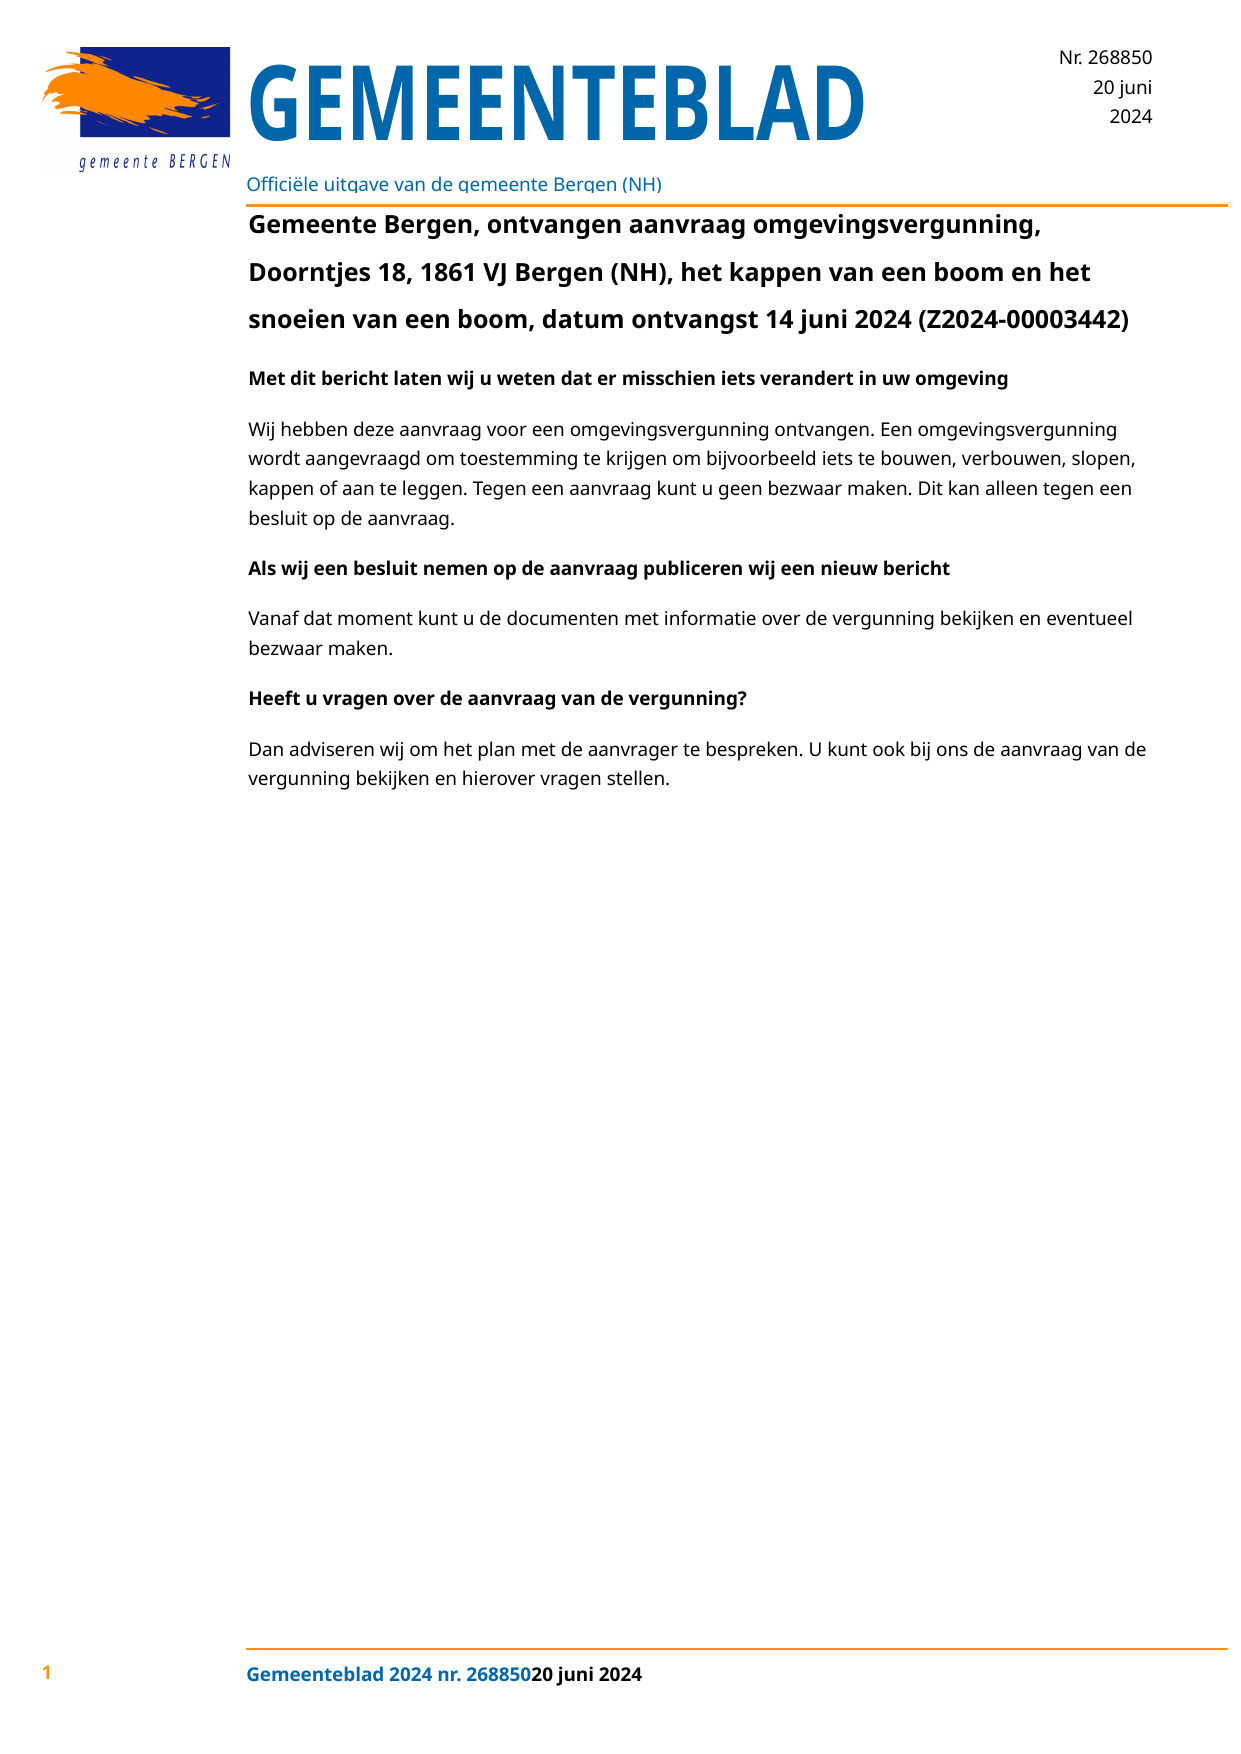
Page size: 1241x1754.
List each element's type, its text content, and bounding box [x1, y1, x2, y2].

picture [41, 47, 231, 172]
text Heeft u vragen over de aanvraag van de vergunning? [248, 686, 1152, 711]
text Met dit bericht laten wij u weten dat er misschien iets verandert in uw omgeving [248, 366, 1152, 391]
text Als wij een besluit nemen op de aanvraag publiceren wij een nieuw bericht [248, 555, 1152, 581]
text Wij hebben deze aanvraag voor een omgevingsvergunning ontvangen. Een omgevingsvergunning wordt aangevraagd om toestemming te krijgen om bijvoorbeeld iets te bouwen, verbouwen, slopen, kappen of aan te leggen. Tegen een aanvraag kunt u geen bezwaar maken. Dit kan alleen tegen een besluit op de aanvraag. [248, 416, 1152, 530]
text Vanaf dat moment kunt u de documenten met informatie over de vergunning bekijken en eventueel bezwaar maken. [248, 606, 1152, 661]
text Dan adviseren wij om het plan met de aanvrager te bespreken. U kunt ook bij ons de aanvraag van de vergunning bekijken en hierover vragen stellen. [248, 736, 1152, 791]
text Gemeente Bergen, ontvangen aanvraag omgevingsvergunning, Doorntjes 18, 1861 VJ Bergen (NH), het kappen van een boom en het snoeien van een boom, datum ontvangst 14 juni 2024 (Z2024-00003442) [248, 207, 1152, 336]
